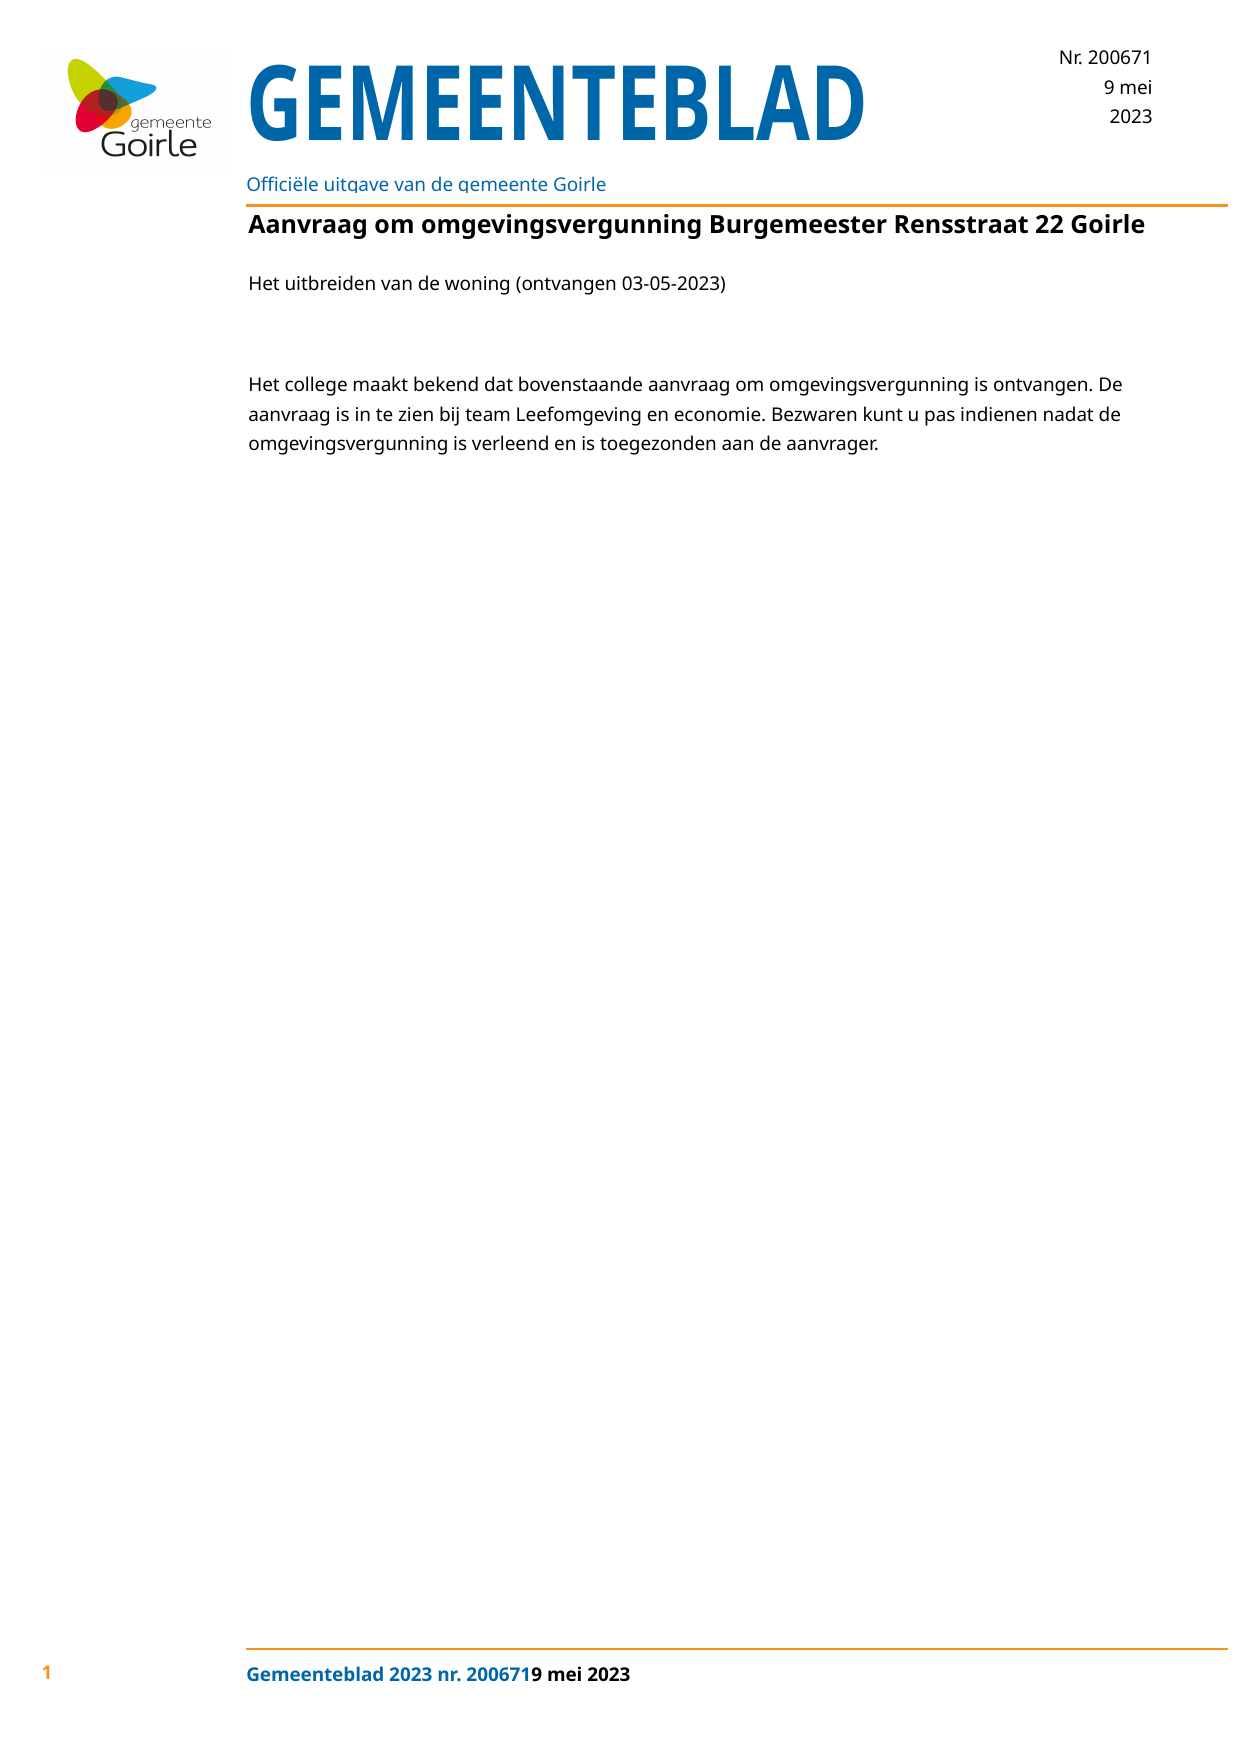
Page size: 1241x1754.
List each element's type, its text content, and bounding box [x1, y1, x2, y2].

text Aanvraag om omgevingsvergunning Burgemeester Rensstraat 22 Goirle [248, 207, 1152, 241]
text Het college maakt bekend dat bovenstaande aanvraag om omgevingsvergunning is ontvangen. De aanvraag is in te zien bij team Leefomgeving en economie. Bezwaren kunt u pas indienen nadat de omgevingsvergunning is verleend en is toegezonden aan de aanvrager. [248, 371, 1152, 456]
picture [41, 47, 231, 172]
text Het uitbreiden van de woning (ontvangen 03-05-2023) [248, 270, 1152, 296]
